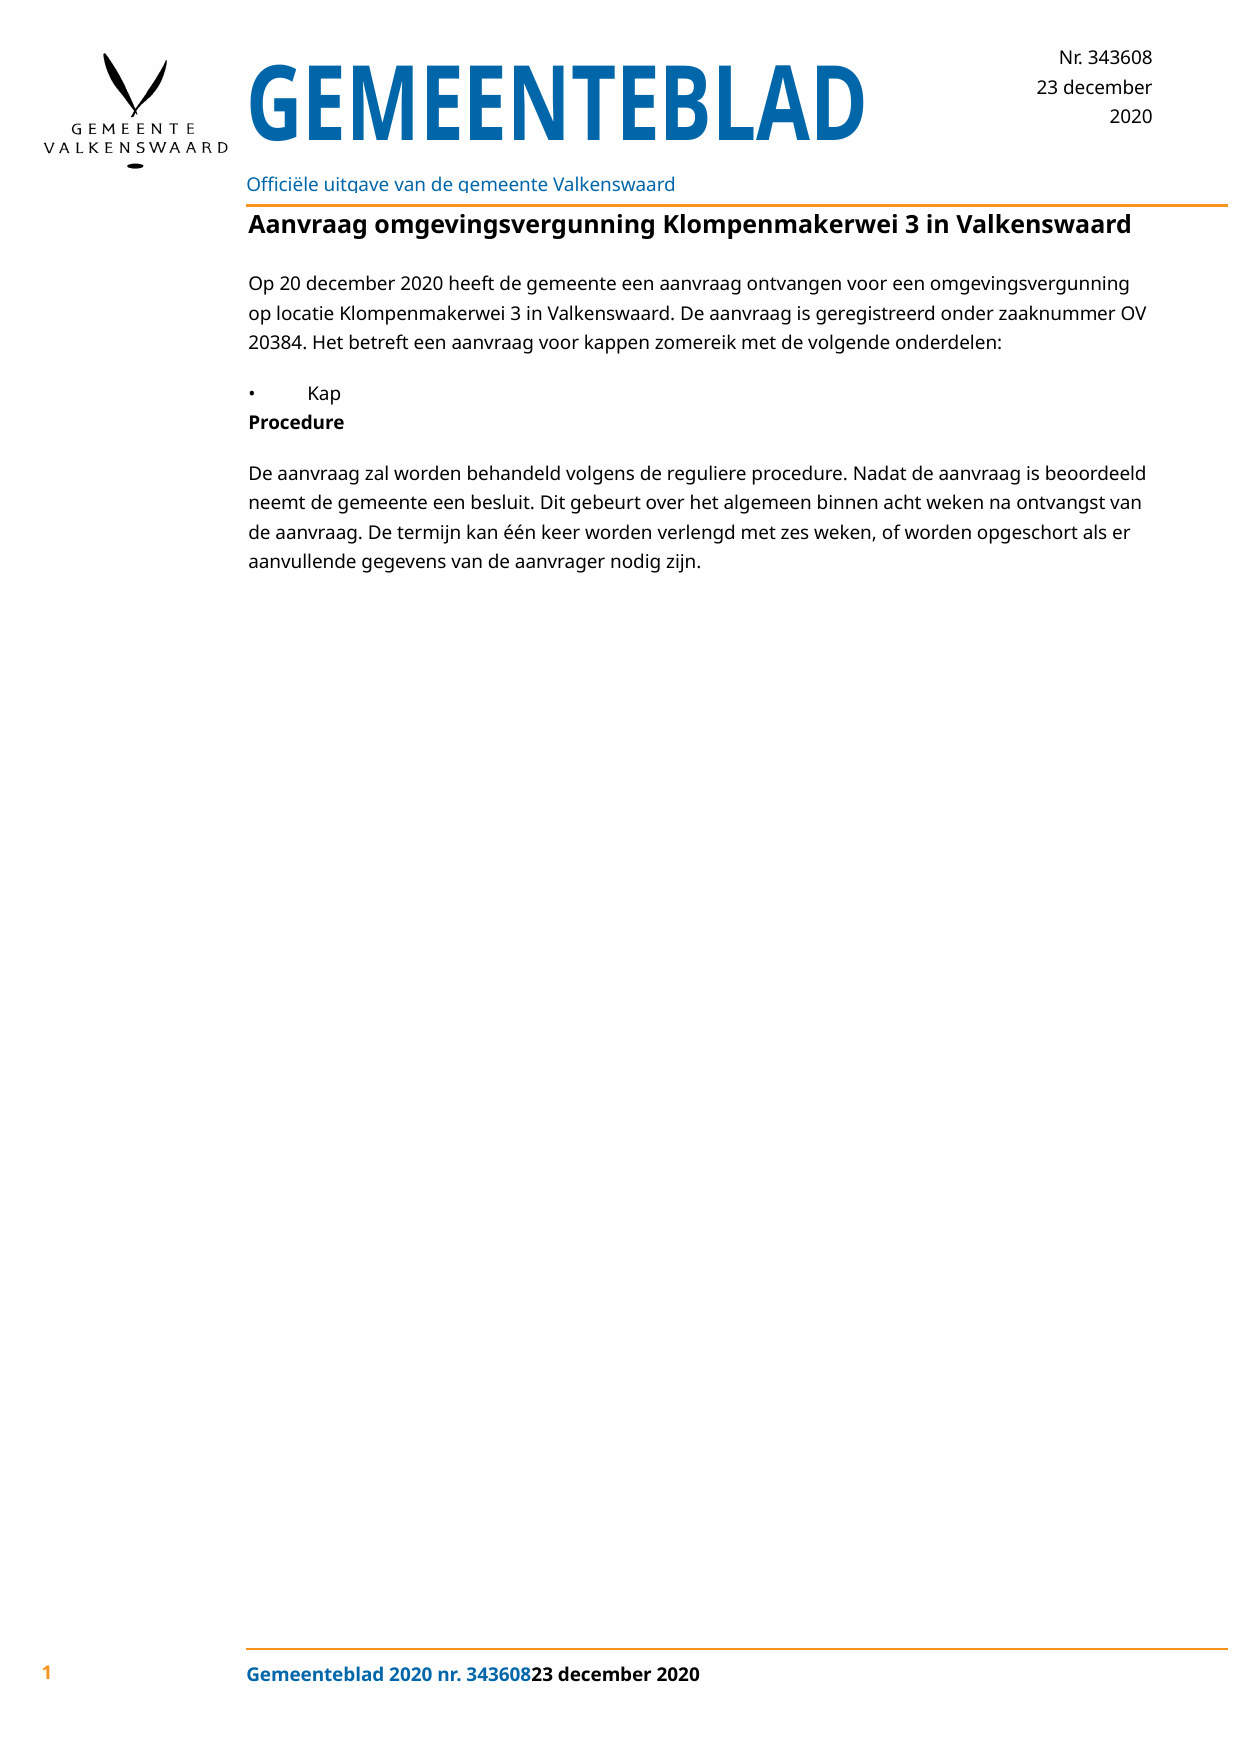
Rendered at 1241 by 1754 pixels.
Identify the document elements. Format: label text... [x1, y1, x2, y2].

text Aanvraag omgevingsvergunning Klompenmakerwei 3 in Valkenswaard [248, 207, 1152, 241]
picture [41, 47, 231, 172]
text Op 20 december 2020 heeft de gemeente een aanvraag ontvangen voor een omgevingsvergunning op locatie Klompenmakerwei 3 in Valkenswaard. De aanvraag is geregistreerd onder zaaknummer OV 20384. Het betreft een aanvraag voor kappen zomereik met de volgende onderdelen: [248, 270, 1152, 355]
list Kap [248, 380, 1152, 406]
text Procedure [248, 409, 1152, 435]
text De aanvraag zal worden behandeld volgens de reguliere procedure. Nadat de aanvraag is beoordeeld neemt de gemeente een besluit. Dit gebeurt over het algemeen binnen acht weken na ontvangst van de aanvraag. De termijn kan één keer worden verlengd met zes weken, of worden opgeschort als er aanvullende gegevens van de aanvrager nodig zijn. [248, 460, 1152, 574]
